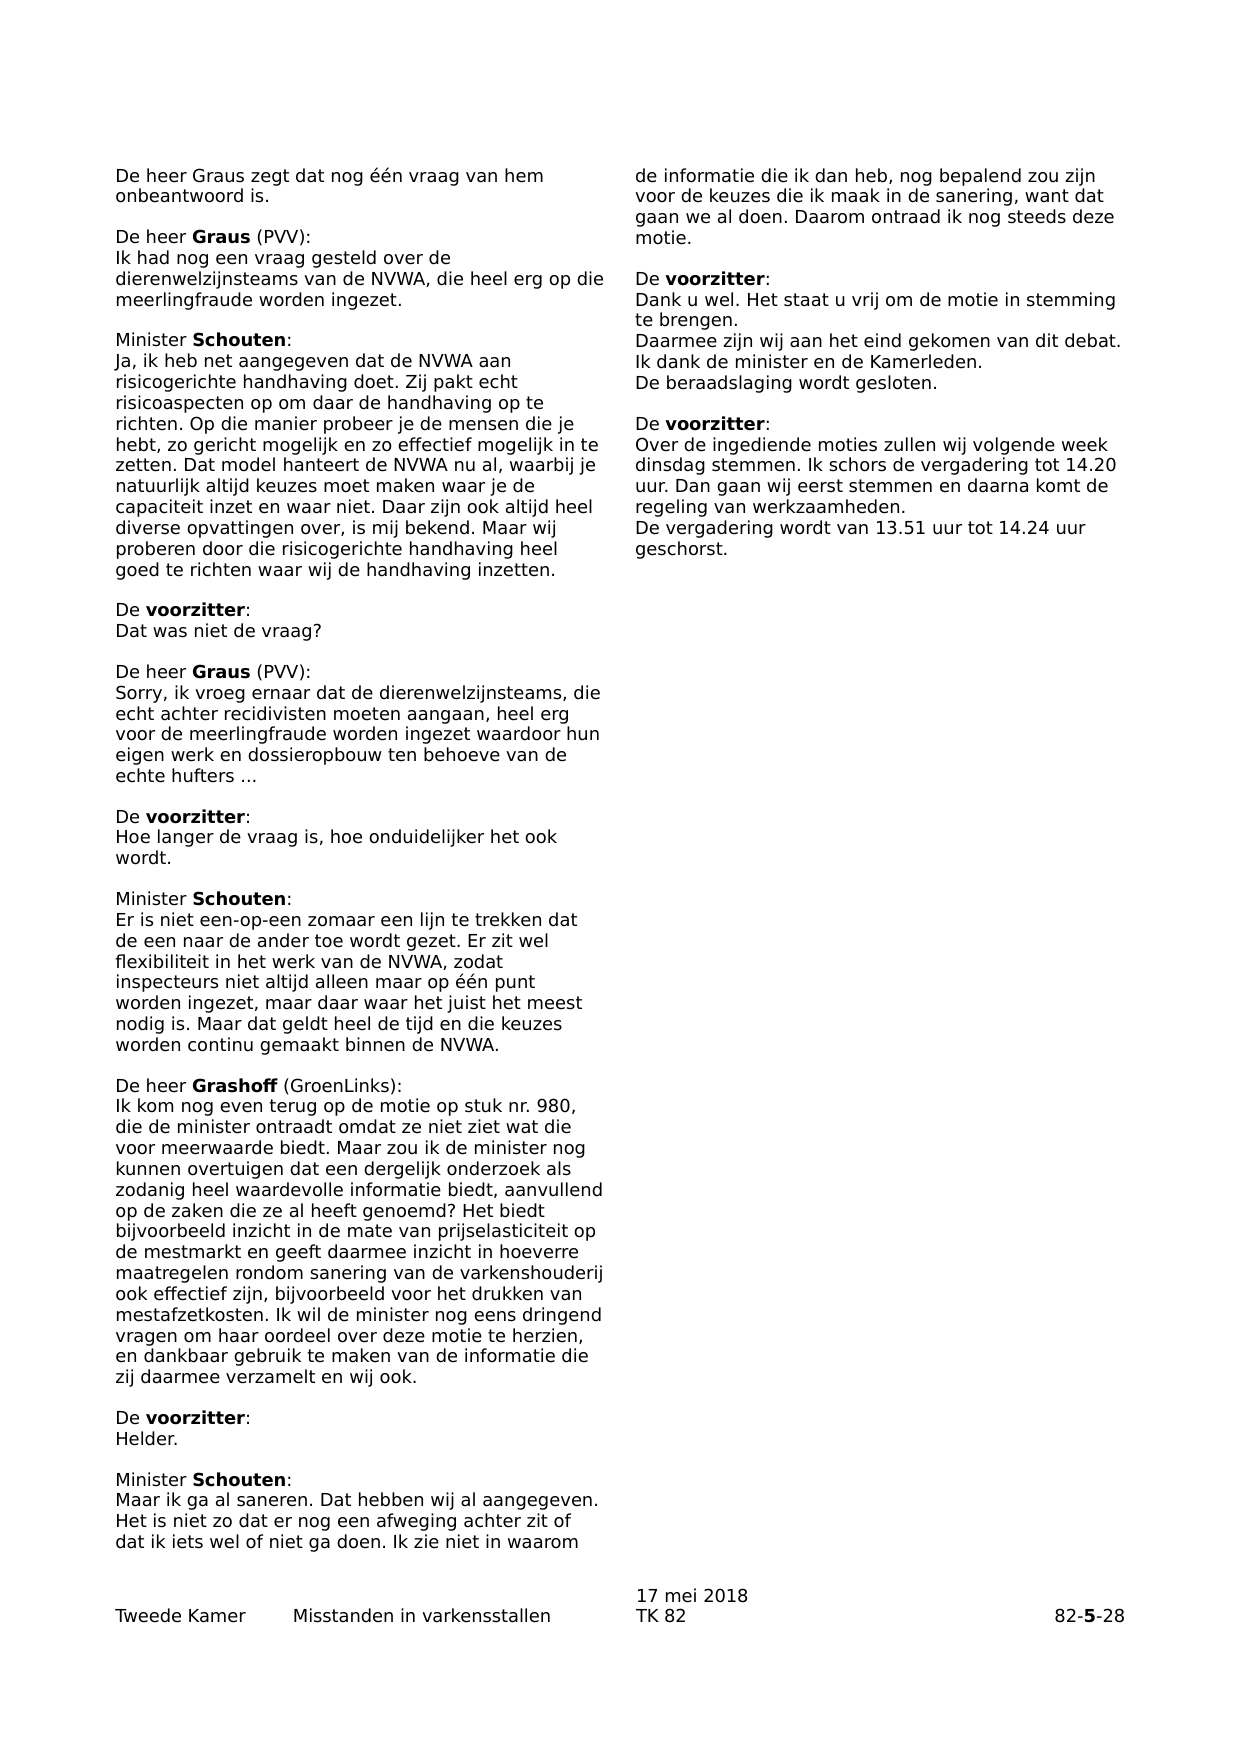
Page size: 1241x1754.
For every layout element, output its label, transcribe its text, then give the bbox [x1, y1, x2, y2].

text de informatie die ik dan heb, nog bepalend zou zijn voor de keuzes die ik maak in de sanering, want dat gaan we al doen. Daarom ontraad ik nog steeds deze motie. [635, 165, 1125, 249]
text De voorzitter: [115, 807, 605, 827]
text De heer Graus (PVV): [115, 662, 605, 682]
text Ik kom nog even terug op de motie op stuk nr. 980, die de minister ontraadt omdat ze niet ziet wat die voor meerwaarde biedt. Maar zou ik de minister nog kunnen overtuigen dat een dergelijk onderzoek als zodanig heel waardevolle informatie biedt, aanvullend op de zaken die ze al heeft genoemd? Het biedt bijvoorbeeld inzicht in de mate van prijselasticiteit op de mestmarkt en geeft daarmee inzicht in hoeverre maatregelen rondom sanering van de varkenshouderij ook effectief zijn, bijvoorbeeld voor het drukken van mestafzetkosten. Ik wil de minister nog eens dringend vragen om haar oordeel over deze motie te herzien, en dankbaar gebruik te maken van de informatie die zij daarmee verzamelt en wij ook. [115, 1096, 605, 1388]
text Minister Schouten: [115, 1469, 605, 1490]
text Maar ik ga al saneren. Dat hebben wij al aangegeven. Het is niet zo dat er nog een afweging achter zit of dat ik iets wel of niet ga doen. Ik zie niet in waarom [115, 1490, 605, 1553]
text Minister Schouten: [115, 889, 605, 910]
text Dat was niet de vraag? [115, 621, 605, 642]
text Daarmee zijn wij aan het eind gekomen van dit debat. Ik dank de minister en de Kamerleden. [635, 331, 1125, 373]
text Dank u wel. Het staat u vrij om de motie in stemming te brengen. [635, 289, 1125, 331]
text Ja, ik heb net aangegeven dat de NVWA aan risicogerichte handhaving doet. Zij pakt echt risicoaspecten op om daar de handhaving op te richten. Op die manier probeer je de mensen die je hebt, zo gericht mogelijk en zo effectief mogelijk in te zetten. Dat model hanteert de NVWA nu al, waarbij je natuurlijk altijd keuzes moet maken waar je de capaciteit inzet en waar niet. Daar zijn ook altijd heel diverse opvattingen over, is mij bekend. Maar wij proberen door die risicogerichte handhaving heel goed te richten waar wij de handhaving inzetten. [115, 351, 605, 580]
text Minister Schouten: [115, 330, 605, 351]
text De heer Graus (PVV): [115, 227, 605, 248]
text Hoe langer de vraag is, hoe onduidelijker het ook wordt. [115, 827, 605, 869]
text De heer Grashoff (GroenLinks): [115, 1076, 605, 1096]
text De heer Graus zegt dat nog één vraag van hem onbeantwoord is. [115, 165, 605, 207]
text Over de ingediende moties zullen wij volgende week dinsdag stemmen. Ik schors de vergadering tot 14.20 uur. Dan gaan wij eerst stemmen en daarna komt de regeling van werkzaamheden. [635, 434, 1125, 518]
text De voorzitter: [115, 600, 605, 621]
text Sorry, ik vroeg ernaar dat de dierenwelzijnsteams, die echt achter recidivisten moeten aangaan, heel erg voor de meerlingfraude worden ingezet waardoor hun eigen werk en dossieropbouw ten behoeve van de echte hufters ... [115, 682, 605, 787]
text Ik had nog een vraag gesteld over de dierenwelzijnsteams van de NVWA, die heel erg op die meerlingfraude worden ingezet. [115, 248, 605, 310]
text De voorzitter: [635, 413, 1125, 434]
text De voorzitter: [635, 269, 1125, 289]
text Helder. [115, 1429, 605, 1449]
text De beraadslaging wordt gesloten. [635, 373, 1125, 393]
text Er is niet een-op-een zomaar een lijn te trekken dat de een naar de ander toe wordt gezet. Er zit wel flexibiliteit in het werk van de NVWA, zodat inspecteurs niet altijd alleen maar op één punt worden ingezet, maar daar waar het juist het meest nodig is. Maar dat geldt heel de tijd en die keuzes worden continu gemaakt binnen de NVWA. [115, 910, 605, 1056]
text De vergadering wordt van 13.51 uur tot 14.24 uur geschorst. [635, 518, 1125, 559]
text De voorzitter: [115, 1408, 605, 1429]
